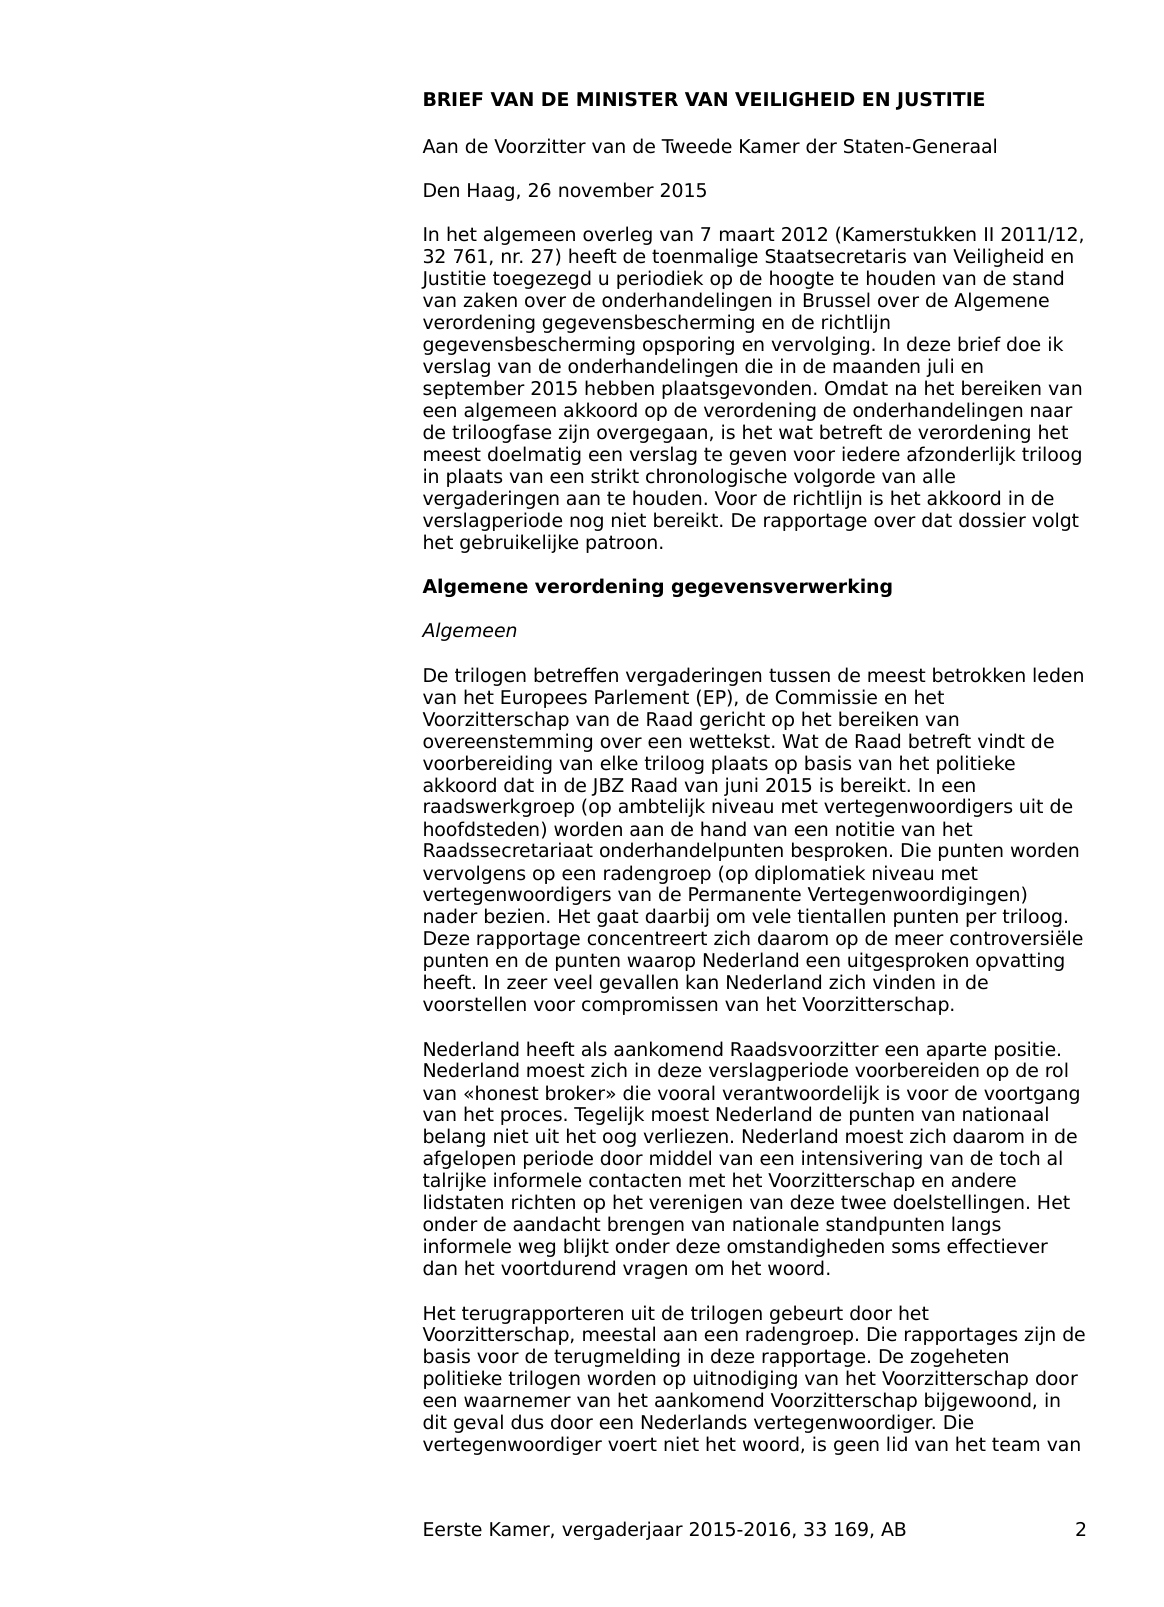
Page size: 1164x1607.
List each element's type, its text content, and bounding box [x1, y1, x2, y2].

text Den Haag, 26 november 2015 [422, 180, 1087, 202]
text In het algemeen overleg van 7 maart 2012 (Kamerstukken II 2011/12, 32 761, nr. 27) heeft de toenmalige Staatsecretaris van Veiligheid en Justitie toegezegd u periodiek op de hoogte te houden van de stand van zaken over de onderhandelingen in Brussel over de Algemene verordening gegevensbescherming en de richtlijn gegevensbescherming opsporing en vervolging. In deze brief doe ik verslag van de onderhandelingen die in de maanden juli en september 2015 hebben plaatsgevonden. Omdat na het bereiken van een algemeen akkoord op de verordening de onderhandelingen naar de triloogfase zijn overgegaan, is het wat betreft de verordening het meest doelmatig een verslag te geven voor iedere afzonderlijk triloog in plaats van een strikt chronologische volgorde van alle vergaderingen aan te houden. Voor de richtlijn is het akkoord in de verslagperiode nog niet bereikt. De rapportage over dat dossier volgt het gebruikelijke patroon. [422, 224, 1087, 554]
text Nederland heeft als aankomend Raadsvoorzitter een aparte positie. Nederland moest zich in deze verslagperiode voorbereiden op de rol van «honest broker» die vooral verantwoordelijk is voor de voortgang van het proces. Tegelijk moest Nederland de punten van nationaal belang niet uit het oog verliezen. Nederland moest zich daarom in de afgelopen periode door middel van een intensivering van de toch al talrijke informele contacten met het Voorzitterschap en andere lidstaten richten op het verenigen van deze twee doelstellingen. Het onder de aandacht brengen van nationale standpunten langs informele weg blijkt onder deze omstandigheden soms effectiever dan het voortdurend vragen om het woord. [422, 1038, 1087, 1280]
subtitle BRIEF VAN DE MINISTER VAN VEILIGHEID EN JUSTITIE [422, 89, 1087, 111]
text De trilogen betreffen vergaderingen tussen de meest betrokken leden van het Europees Parlement (EP), de Commissie en het Voorzitterschap van de Raad gericht op het bereiken van overeenstemming over een wettekst. Wat de Raad betreft vindt de voorbereiding van elke triloog plaats op basis van het politieke akkoord dat in de JBZ Raad van juni 2015 is bereikt. In een raadswerkgroep (op ambtelijk niveau met vertegenwoordigers uit de hoofdsteden) worden aan de hand van een notitie van het Raadssecretariaat onderhandelpunten besproken. Die punten worden vervolgens op een radengroep (op diplomatiek niveau met vertegenwoordigers van de Permanente Vertegenwoordigingen) nader bezien. Het gaat daarbij om vele tientallen punten per triloog. Deze rapportage concentreert zich daarom op de meer controversiële punten en de punten waarop Nederland een uitgesproken opvatting heeft. In zeer veel gevallen kan Nederland zich vinden in de voorstellen voor compromissen van het Voorzitterschap. [422, 664, 1087, 1016]
subtitle Algemeen [422, 620, 1087, 642]
text Het terugrapporteren uit de trilogen gebeurt door het Voorzitterschap, meestal aan een radengroep. Die rapportages zijn de basis voor de terugmelding in deze rapportage. De zogeheten politieke trilogen worden op uitnodiging van het Voorzitterschap door een waarnemer van het aankomend Voorzitterschap bijgewoond, in dit geval dus door een Nederlands vertegenwoordiger. Die vertegenwoordiger voert niet het woord, is geen lid van het team van [422, 1302, 1087, 1456]
subtitle Algemene verordening gegevensverwerking [422, 576, 1087, 598]
text Aan de Voorzitter van de Tweede Kamer der Staten-Generaal [422, 136, 1087, 158]
